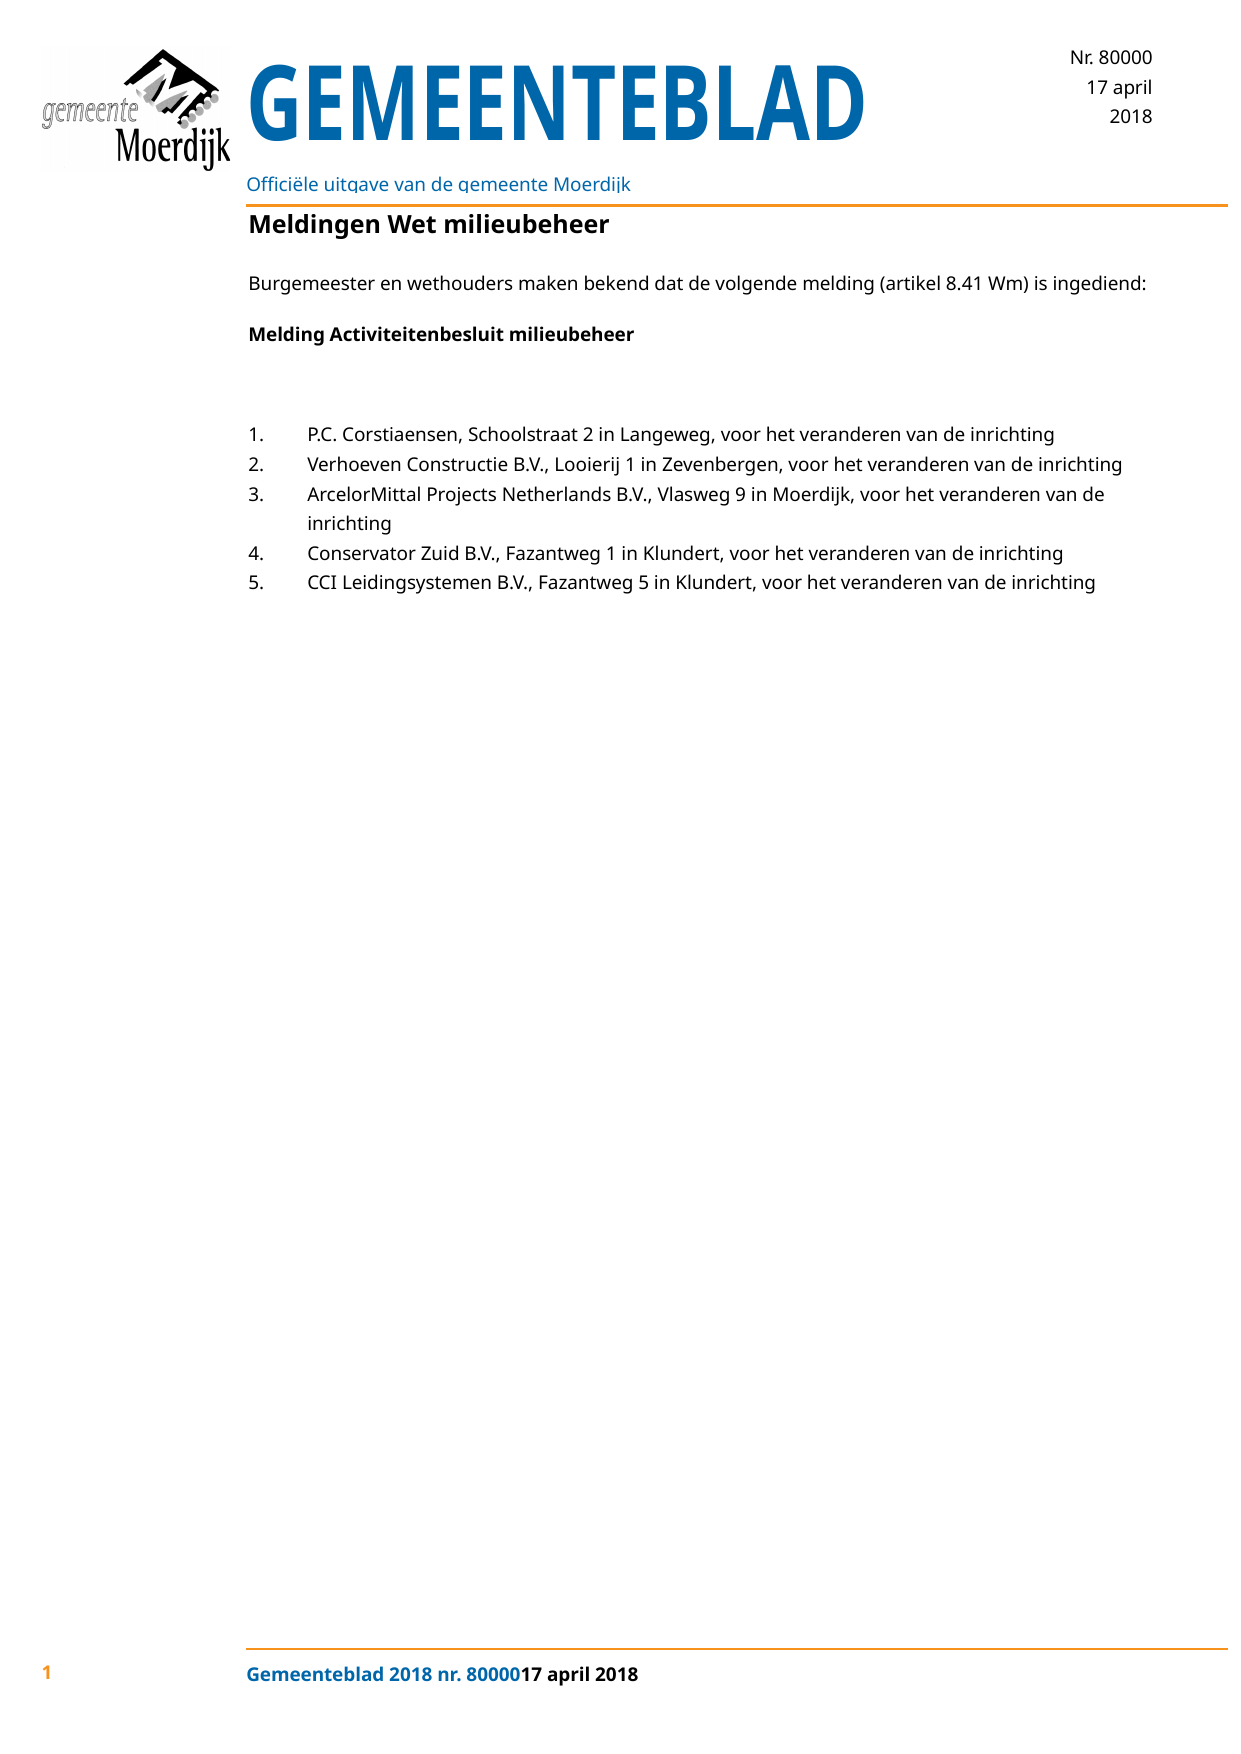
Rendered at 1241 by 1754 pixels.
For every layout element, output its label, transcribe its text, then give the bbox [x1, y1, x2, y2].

list ArcelorMittal Projects Netherlands B.V., Vlasweg 9 in Moerdijk, voor het veranderen van de inrichting [248, 481, 1152, 536]
list Conservator Zuid B.V., Fazantweg 1 in Klundert, voor het veranderen van de inrichting [248, 540, 1152, 566]
text Meldingen Wet milieubeheer [248, 207, 1152, 241]
text Melding Activiteitenbesluit milieubeheer [248, 321, 1152, 346]
list CCI Leidingsystemen B.V., Fazantweg 5 in Klundert, voor het veranderen van de inrichting [248, 569, 1152, 595]
text Burgemeester en wethouders maken bekend dat de volgende melding (artikel 8.41 Wm) is ingediend: [248, 270, 1152, 296]
list P.C. Corstiaensen, Schoolstraat 2 in Langeweg, voor het veranderen van de inrichting [248, 422, 1152, 447]
list Verhoeven Constructie B.V., Looierij 1 in Zevenbergen, voor het veranderen van de inrichting [248, 451, 1152, 477]
picture [41, 47, 231, 172]
